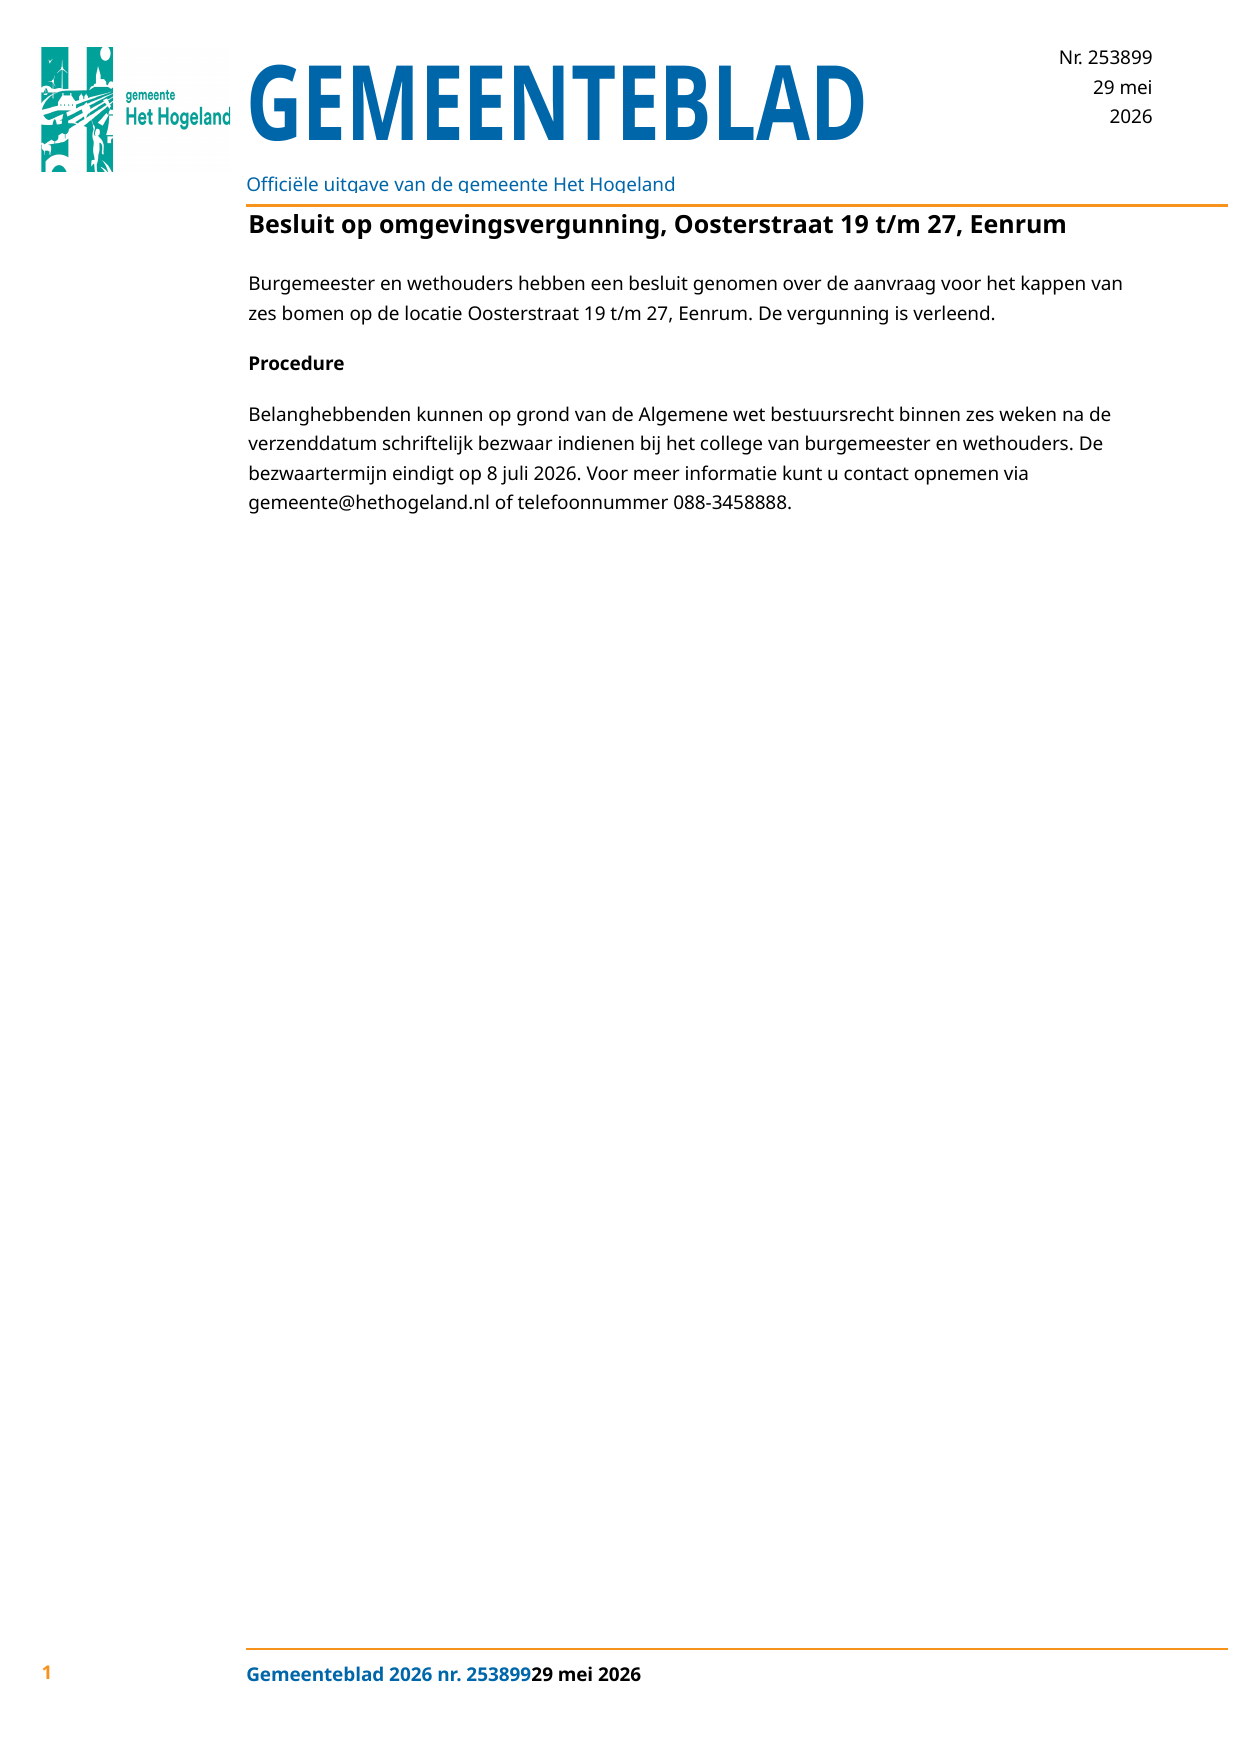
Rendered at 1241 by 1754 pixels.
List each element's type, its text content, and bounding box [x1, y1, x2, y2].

text Burgemeester en wethouders hebben een besluit genomen over de aanvraag voor het kappen van zes bomen op de locatie Oosterstraat 19 t/m 27, Eenrum. De vergunning is verleend. [248, 270, 1152, 326]
text Besluit op omgevingsvergunning, Oosterstraat 19 t/m 27, Eenrum [248, 207, 1152, 241]
text Belanghebbenden kunnen op grond van de Algemene wet bestuursrecht binnen zes weken na de verzenddatum schriftelijk bezwaar indienen bij het college van burgemeester en wethouders. De bezwaartermijn eindigt op 8 juli 2026. Voor meer informatie kunt u contact opnemen via gemeente@hethogeland.nl of telefoonnummer 088-3458888. [248, 401, 1152, 515]
text Procedure [248, 350, 1152, 376]
picture [41, 47, 231, 172]
